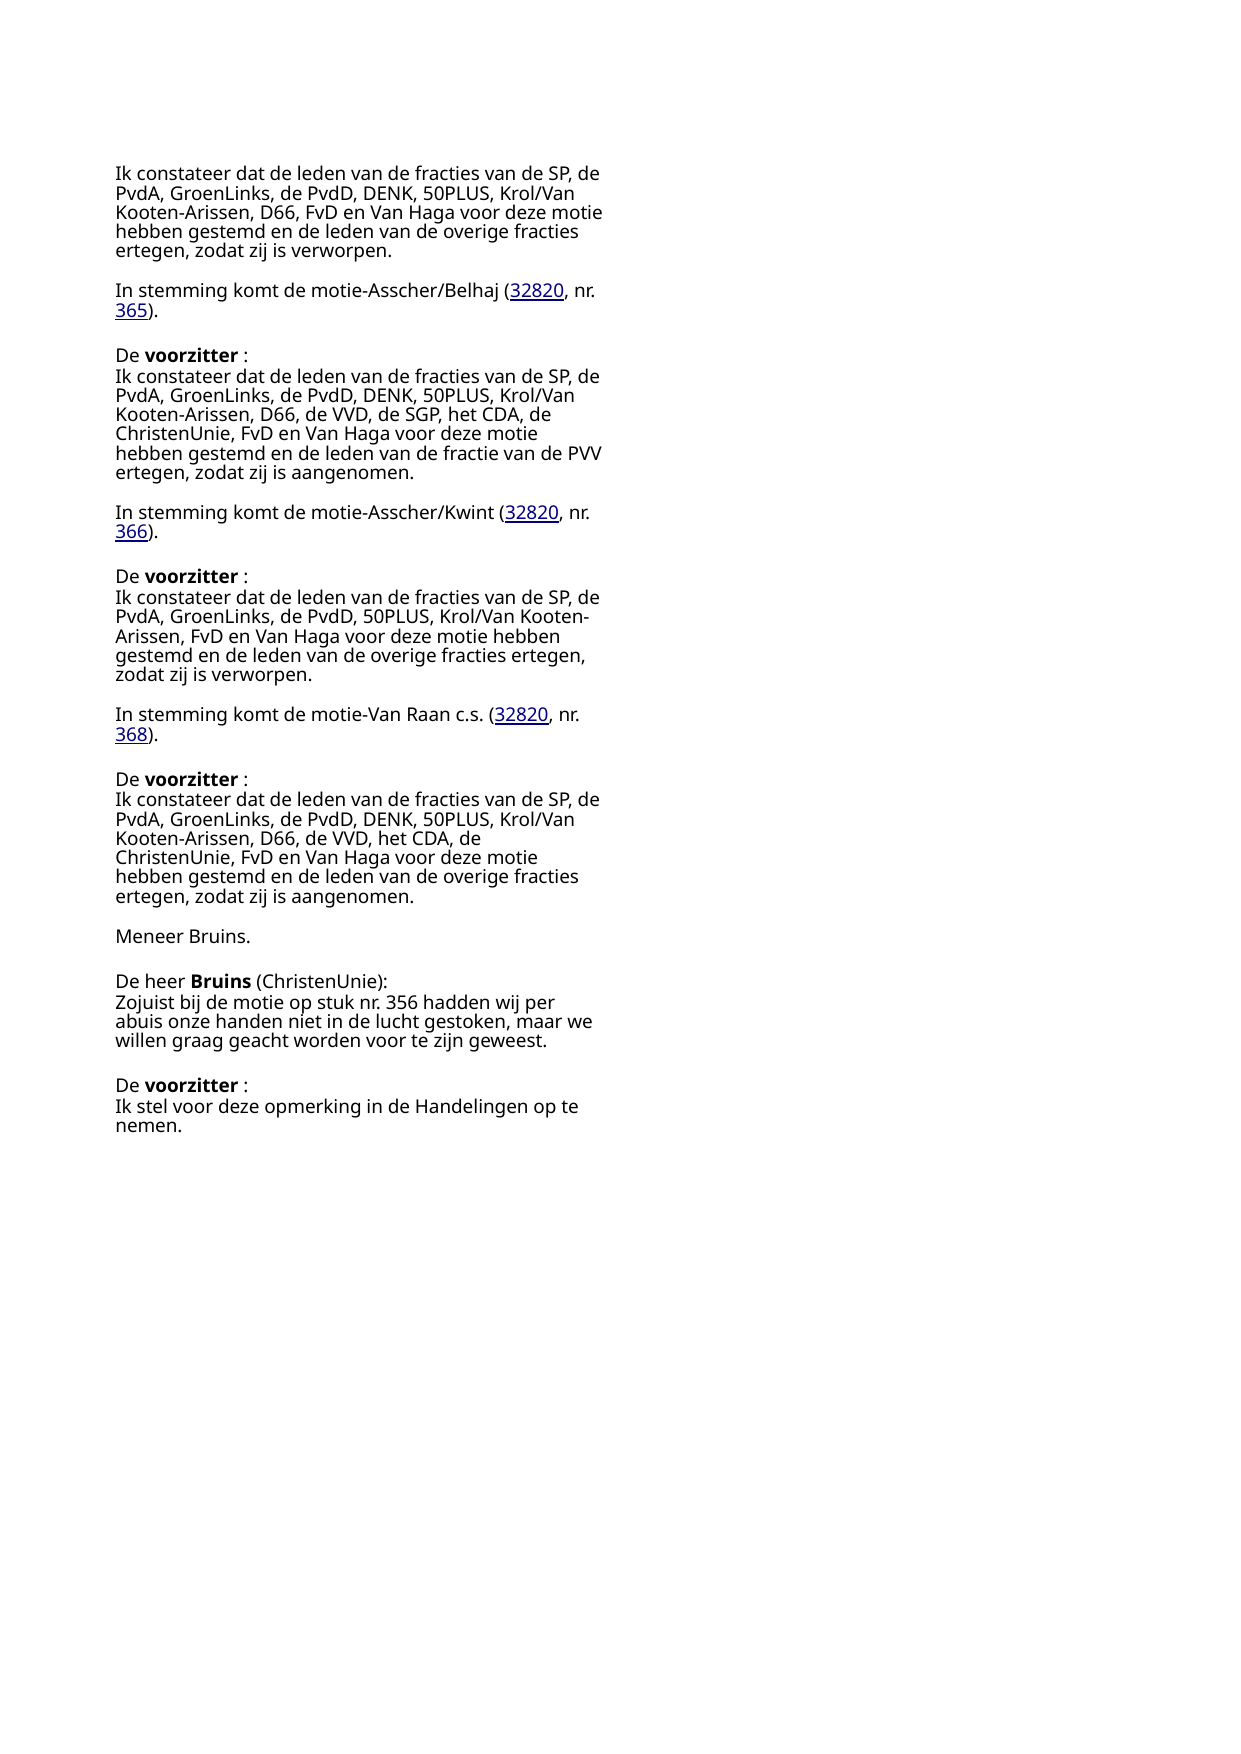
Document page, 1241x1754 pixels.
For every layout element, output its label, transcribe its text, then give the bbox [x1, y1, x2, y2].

text Ik stel voor deze opmerking in de Handelingen op te nemen. [115, 1098, 605, 1137]
text In stemming komt de motie-Asscher/Kwint (32820, nr. 366). [115, 504, 605, 543]
text De voorzitter : [115, 342, 605, 368]
text De voorzitter : [115, 766, 605, 791]
text In stemming komt de motie-Asscher/Belhaj (32820, nr. 365). [115, 282, 605, 321]
text De voorzitter : [115, 563, 605, 589]
text Ik constateer dat de leden van de fracties van de SP, de PvdA, GroenLinks, de PvdD, 50PLUS, Krol/Van Kooten-Arissen, FvD en Van Haga voor deze motie hebben gestemd en de leden van de overige fracties ertegen, zodat zij is verworpen. [115, 589, 605, 686]
text Ik constateer dat de leden van de fracties van de SP, de PvdA, GroenLinks, de PvdD, DENK, 50PLUS, Krol/Van Kooten-Arissen, D66, de VVD, de SGP, het CDA, de ChristenUnie, FvD en Van Haga voor deze motie hebben gestemd en de leden van de fractie van de PVV ertegen, zodat zij is aangenomen. [115, 368, 605, 483]
text Ik constateer dat de leden van de fracties van de SP, de PvdA, GroenLinks, de PvdD, DENK, 50PLUS, Krol/Van Kooten-Arissen, D66, FvD en Van Haga voor deze motie hebben gestemd en de leden van de overige fracties ertegen, zodat zij is verworpen. [115, 165, 605, 262]
text Zojuist bij de motie op stuk nr. 356 hadden wij per abuis onze handen niet in de lucht gestoken, maar we willen graag geacht worden voor te zijn geweest. [115, 994, 605, 1052]
text Ik constateer dat de leden van de fracties van de SP, de PvdA, GroenLinks, de PvdD, DENK, 50PLUS, Krol/Van Kooten-Arissen, D66, de VVD, het CDA, de ChristenUnie, FvD en Van Haga voor deze motie hebben gestemd en de leden van de overige fracties ertegen, zodat zij is aangenomen. [115, 791, 605, 907]
text In stemming komt de motie-Van Raan c.s. (32820, nr. 368). [115, 706, 605, 745]
text De heer Bruins (ChristenUnie): [115, 968, 605, 994]
text Meneer Bruins. [115, 928, 605, 947]
text De voorzitter : [115, 1072, 605, 1098]
